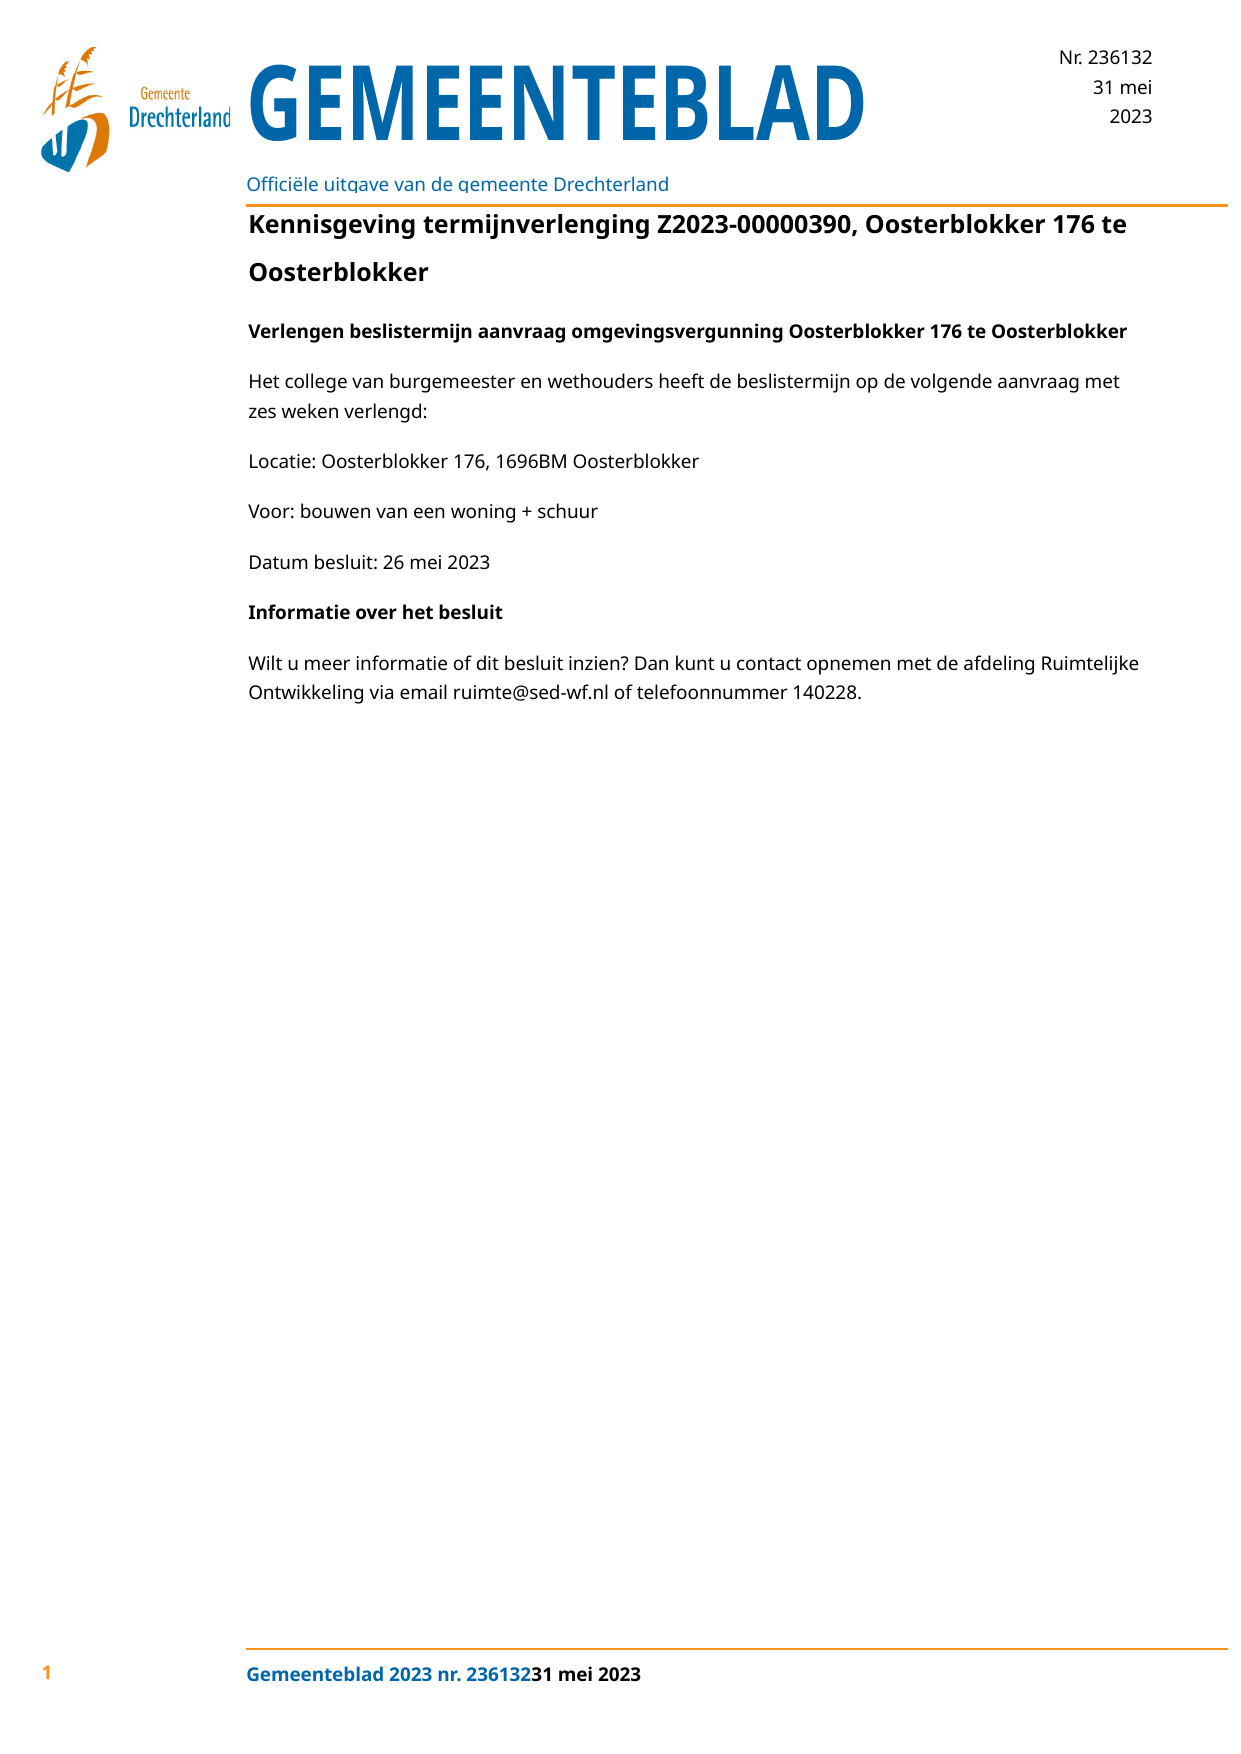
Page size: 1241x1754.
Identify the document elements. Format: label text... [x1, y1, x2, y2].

picture [41, 158, 64, 172]
text Verlengen beslistermijn aanvraag omgevingsvergunning Oosterblokker 176 te Oosterblokker [248, 318, 1152, 344]
picture [41, 47, 231, 172]
text Locatie: Oosterblokker 176, 1696BM Oosterblokker [248, 448, 1152, 474]
text Datum besluit: 26 mei 2023 [248, 549, 1152, 575]
text Informatie over het besluit [248, 599, 1152, 625]
text Het college van burgemeester en wethouders heeft de beslistermijn op de volgende aanvraag met zes weken verlengd: [248, 368, 1152, 424]
text Voor: bouwen van een woning + schuur [248, 499, 1152, 524]
text Kennisgeving termijnverlenging Z2023-00000390, Oosterblokker 176 te Oosterblokker [248, 207, 1152, 288]
picture [226, 115, 231, 124]
text Wilt u meer informatie of dit besluit inzien? Dan kunt u contact opnemen met de afdeling Ruimtelijke Ontwikkeling via email ruimte@sed-wf.nl of telefoonnummer 140228. [248, 650, 1152, 705]
